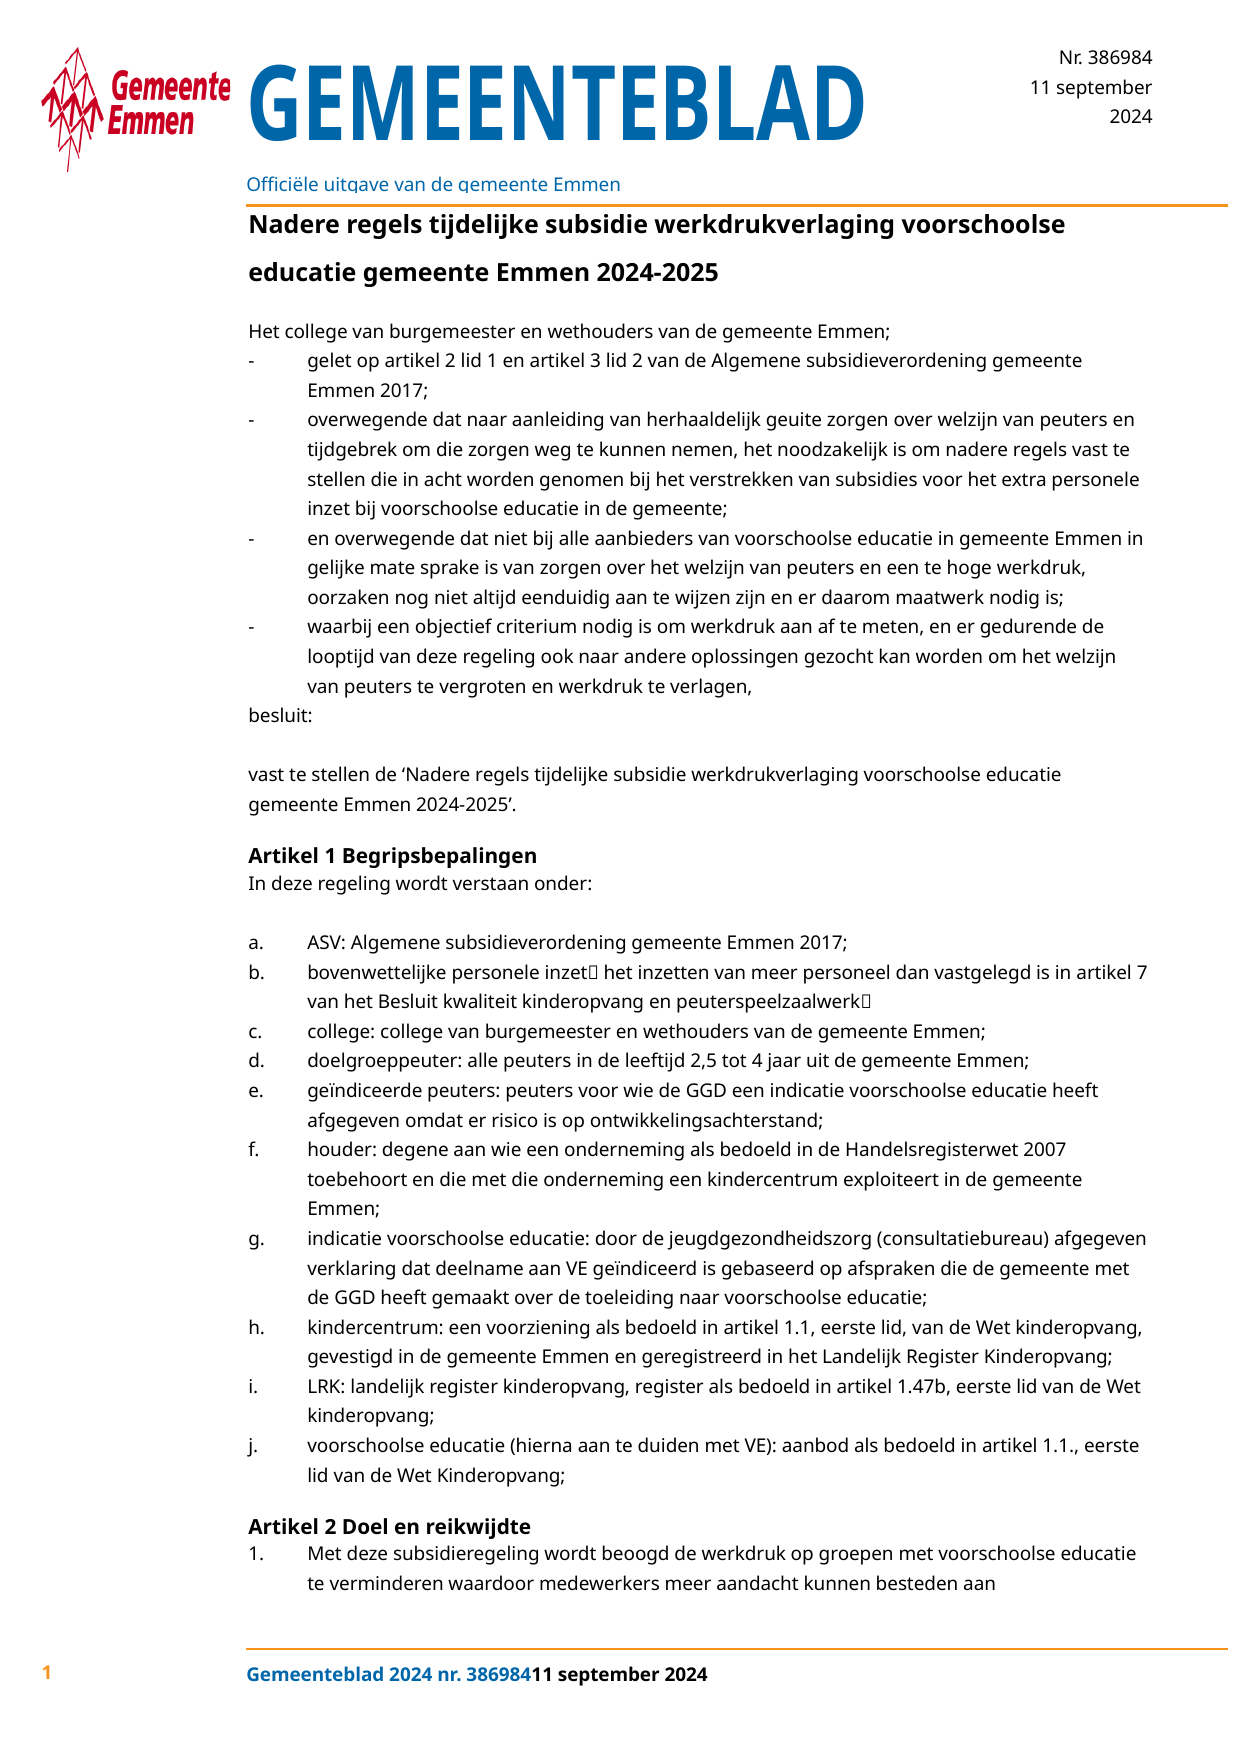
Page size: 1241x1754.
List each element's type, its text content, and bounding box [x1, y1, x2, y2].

text In deze regeling wordt verstaan onder: [248, 870, 1152, 896]
list bovenwettelijke personele inzet het inzetten van meer personeel dan vastgelegd is in artikel 7 van het Besluit kwaliteit kinderopvang en peuterspeelzaalwerk [248, 959, 1152, 1014]
text Het college van burgemeester en wethouders van de gemeente Emmen; [248, 318, 1152, 344]
text Nadere regels tijdelijke subsidie werkdrukverlaging voorschoolse educatie gemeente Emmen 2024-2025 [248, 207, 1152, 288]
list ASV: Algemene subsidieverordening gemeente Emmen 2017; [248, 929, 1152, 955]
list geïndiceerde peuters: peuters voor wie de GGD een indicatie voorschoolse educatie heeft afgegeven omdat er risico is op ontwikkelingsachterstand; [248, 1077, 1152, 1132]
list waarbij een objectief criterium nodig is om werkdruk aan af te meten, en er gedurende de looptijd van deze regeling ook naar andere oplossingen gezocht kan worden om het welzijn van peuters te vergroten en werkdruk te verlagen, [248, 614, 1152, 699]
picture [41, 47, 231, 172]
list kindercentrum: een voorziening als bedoeld in artikel 1.1, eerste lid, van de Wet kinderopvang, gevestigd in de gemeente Emmen en geregistreerd in het Landelijk Register Kinderopvang; [248, 1314, 1152, 1369]
list college: college van burgemeester en wethouders van de gemeente Emmen; [248, 1018, 1152, 1044]
list overwegende dat naar aanleiding van herhaaldelijk geuite zorgen over welzijn van peuters en tijdgebrek om die zorgen weg te kunnen nemen, het noodzakelijk is om nadere regels vast te stellen die in acht worden genomen bij het verstrekken van subsidies voor het extra personele inzet bij voorschoolse educatie in de gemeente; [248, 407, 1152, 521]
list Met deze subsidieregeling wordt beoogd de werkdruk op groepen met voorschoolse educatie te verminderen waardoor medewerkers meer aandacht kunnen besteden aan [248, 1541, 1152, 1596]
text Artikel 2 Doel en reikwijdte [248, 1512, 1152, 1541]
text vast te stellen de ‘Nadere regels tijdelijke subsidie werkdrukverlaging voorschoolse educatie gemeente Emmen 2024-2025’. [248, 762, 1152, 817]
list houder: degene aan wie een onderneming als bedoeld in de Handelsregisterwet 2007 toebehoort en die met die onderneming een kindercentrum exploiteert in de gemeente Emmen; [248, 1136, 1152, 1221]
list LRK: landelijk register kinderopvang, register als bedoeld in artikel 1.47b, eerste lid van de Wet kinderopvang; [248, 1373, 1152, 1428]
list indicatie voorschoolse educatie: door de jeugdgezondheidszorg (consultatiebureau) afgegeven verklaring dat deelname aan VE geïndiceerd is gebaseerd op afspraken die de gemeente met de GGD heeft gemaakt over de toeleiding naar voorschoolse educatie; [248, 1225, 1152, 1310]
list doelgroeppeuter: alle peuters in de leeftijd 2,5 tot 4 jaar uit de gemeente Emmen; [248, 1048, 1152, 1073]
list gelet op artikel 2 lid 1 en artikel 3 lid 2 van de Algemene subsidieverordening gemeente Emmen 2017; [248, 347, 1152, 403]
list voorschoolse educatie (hierna aan te duiden met VE): aanbod als bedoeld in artikel 1.1., eerste lid van de Wet Kinderopvang; [248, 1432, 1152, 1487]
text besluit: [248, 702, 1152, 728]
list en overwegende dat niet bij alle aanbieders van voorschoolse educatie in gemeente Emmen in gelijke mate sprake is van zorgen over het welzijn van peuters en een te hoge werkdruk, oorzaken nog niet altijd eenduidig aan te wijzen zijn en er daarom maatwerk nodig is; [248, 525, 1152, 610]
text Artikel 1 Begripsbepalingen [248, 842, 1152, 870]
